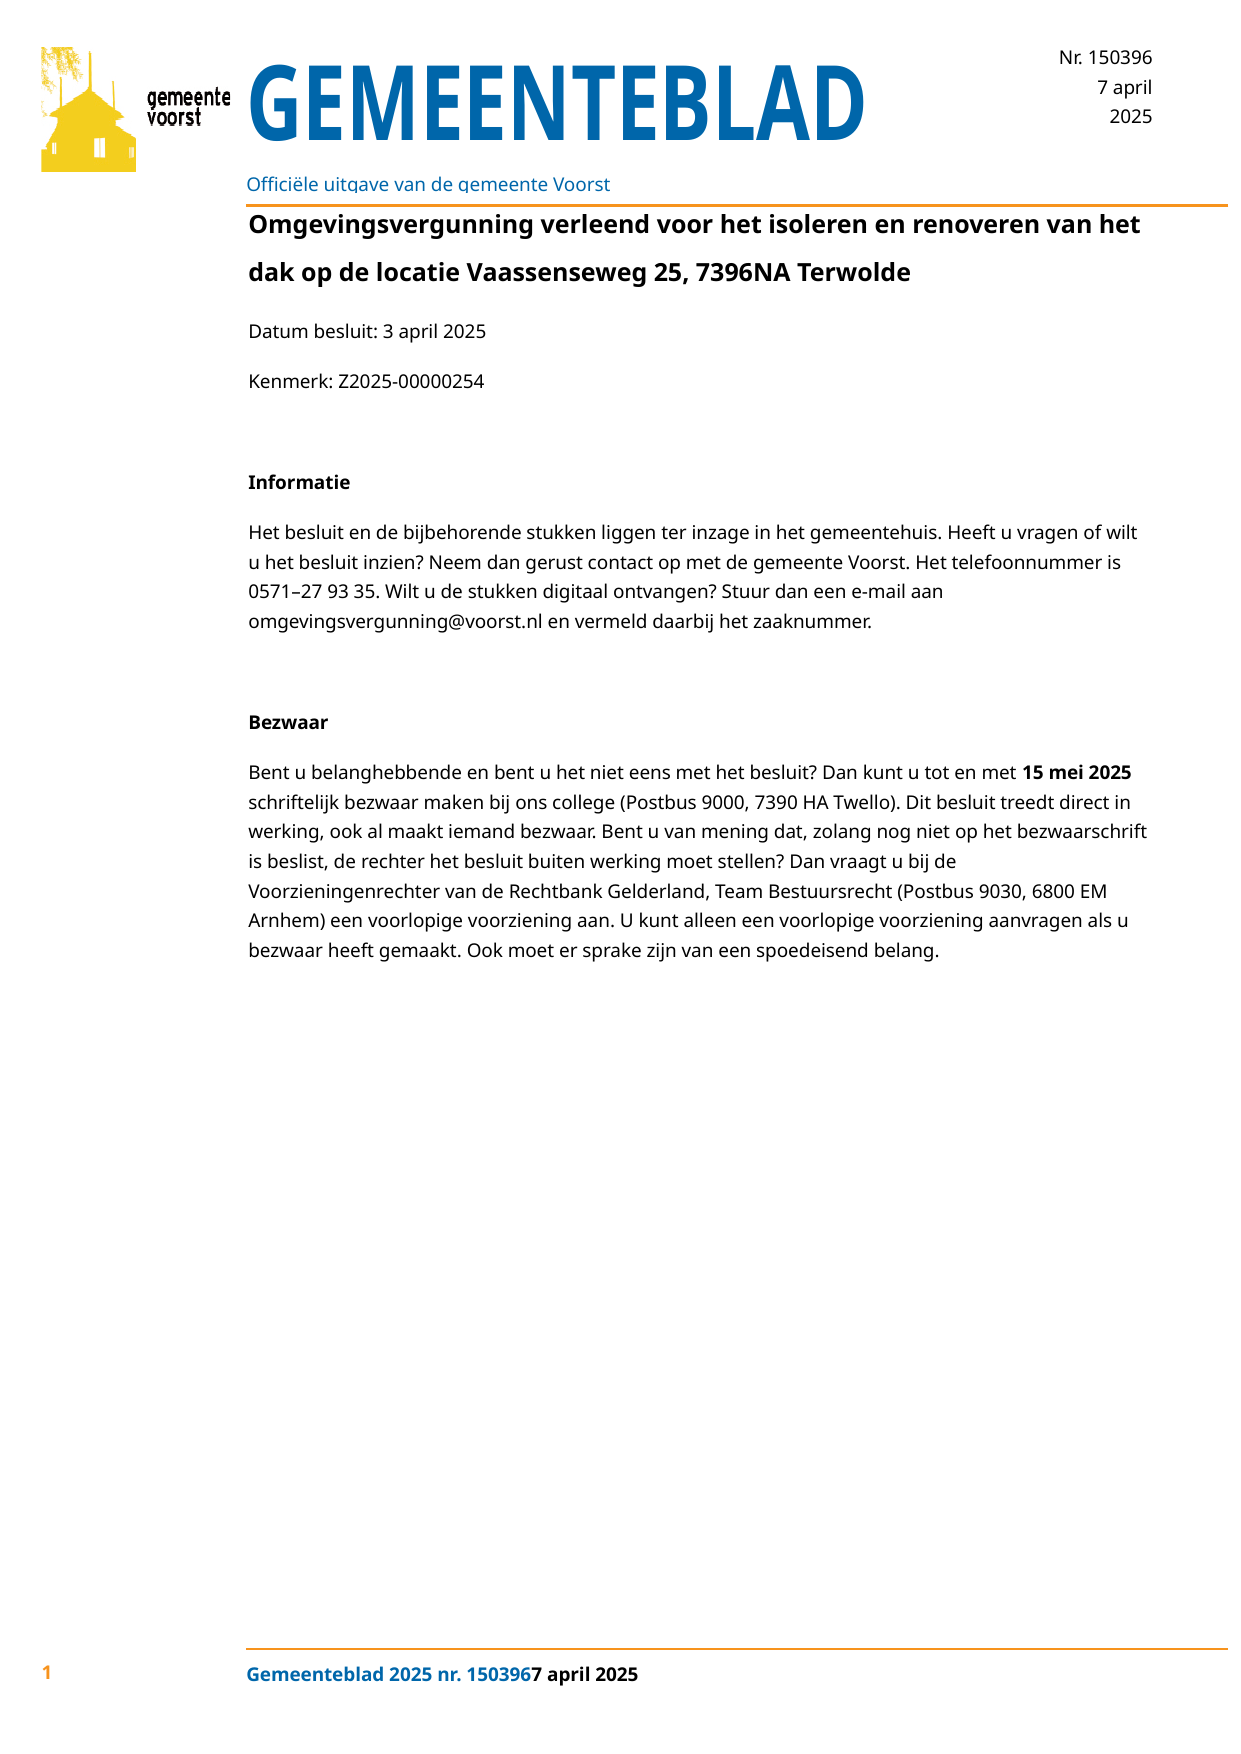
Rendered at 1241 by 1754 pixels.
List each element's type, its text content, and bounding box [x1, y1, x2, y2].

text Datum besluit: 3 april 2025 [248, 318, 1152, 344]
text Omgevingsvergunning verleend voor het isoleren en renoveren van het dak op de locatie Vaassenseweg 25, 7396NA Terwolde [248, 207, 1152, 288]
text Bent u belanghebbende en bent u het niet eens met het besluit? Dan kunt u tot en met 15 mei 2025 schriftelijk bezwaar maken bij ons college (Postbus 9000, 7390 HA Twello). Dit besluit treedt direct in werking, ook al maakt iemand bezwaar. Bent u van mening dat, zolang nog niet op het bezwaarschrift is beslist, de rechter het besluit buiten werking moet stellen? Dan vraagt u bij de Voorzieningenrechter van de Rechtbank Gelderland, Team Bestuursrecht (Postbus 9030, 6800 EM Arnhem) een voorlopige voorziening aan. U kunt alleen een voorlopige voorziening aanvragen als u bezwaar heeft gemaakt. Ook moet er sprake zijn van een spoedeisend belang. [248, 759, 1152, 963]
text Informatie [248, 469, 1152, 495]
text Kenmerk: Z2025-00000254 [248, 368, 1152, 394]
text Bezwaar [248, 709, 1152, 735]
picture [41, 47, 231, 172]
text Het besluit en de bijbehorende stukken liggen ter inzage in het gemeentehuis. Heeft u vragen of wilt u het besluit inzien? Neem dan gerust contact op met de gemeente Voorst. Het telefoonnummer is 0571–27 93 35. Wilt u de stukken digitaal ontvangen? Stuur dan een e-mail aan omgevingsvergunning@voorst.nl en vermeld daarbij het zaaknummer. [248, 519, 1152, 634]
